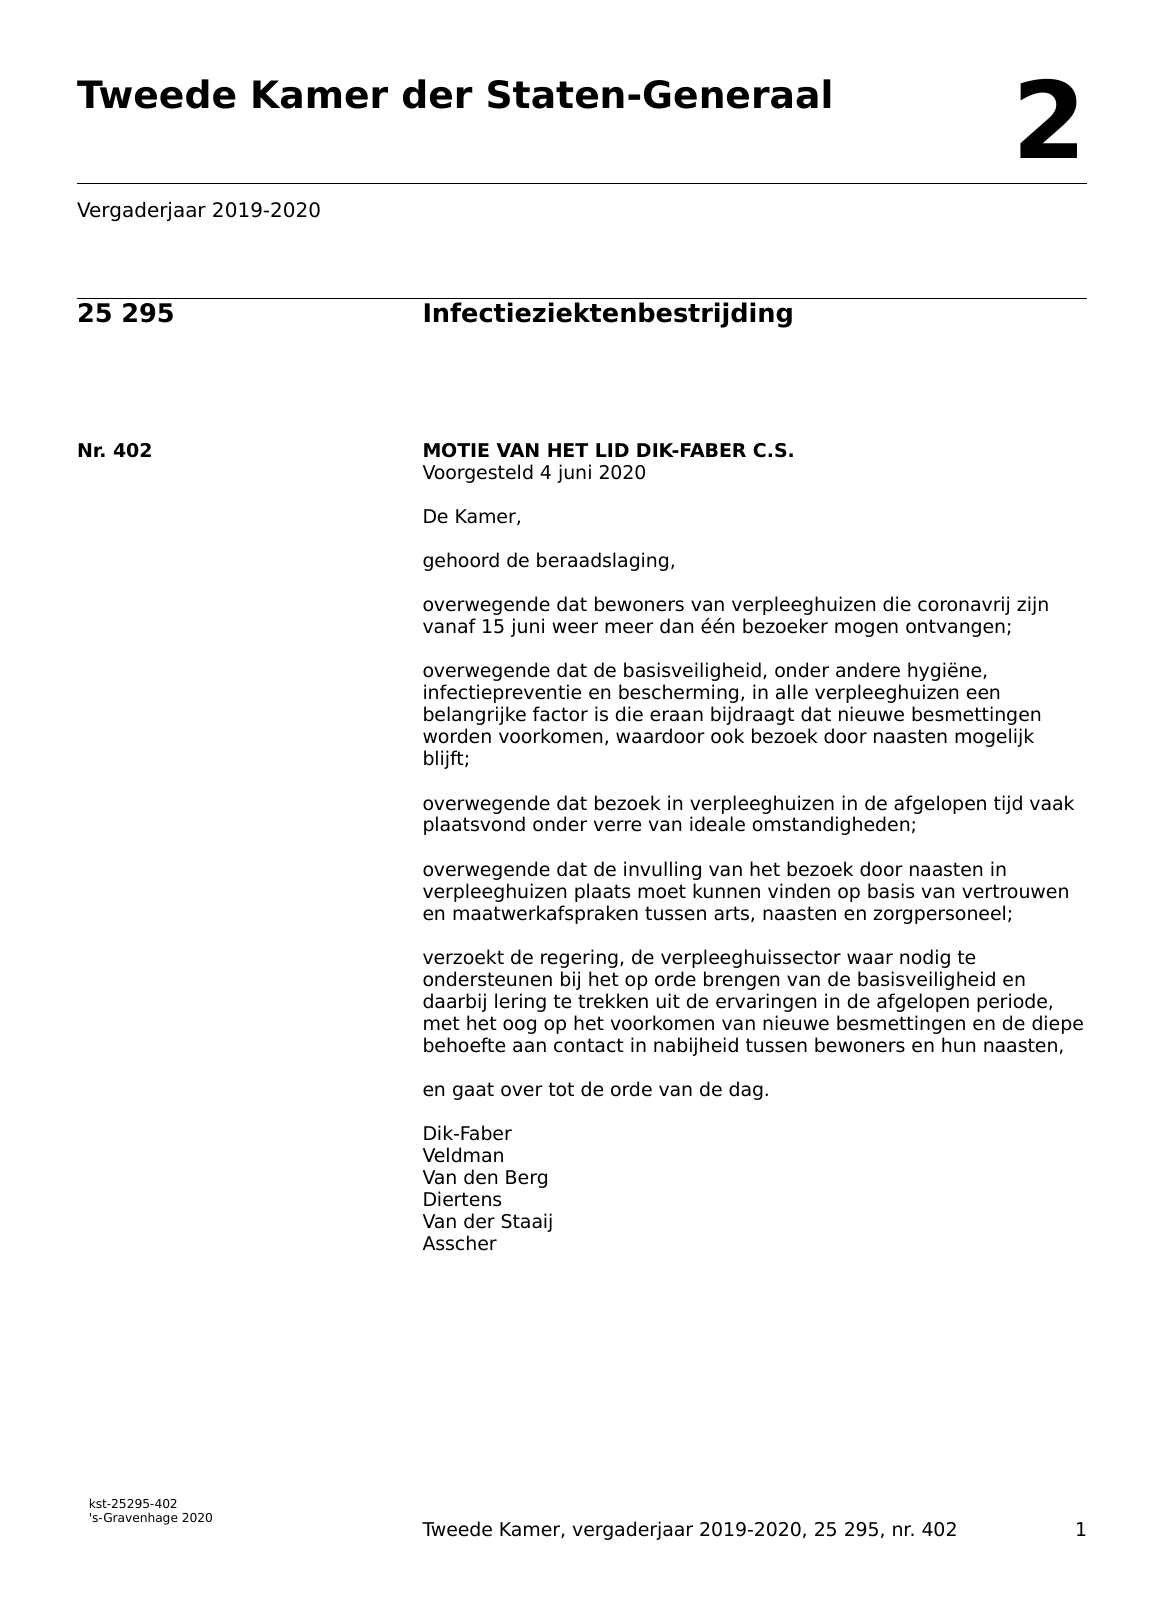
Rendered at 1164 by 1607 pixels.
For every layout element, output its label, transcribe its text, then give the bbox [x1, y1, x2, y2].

subtitle Nr. 402 MOTIE VAN HET LID DIK-FABER C.S. [77, 440, 1087, 462]
text Voorgesteld 4 juni 2020 [422, 462, 1087, 484]
text en gaat over tot de orde van de dag. [422, 1079, 1087, 1101]
text Diertens [422, 1189, 1087, 1211]
text overwegende dat de basisveiligheid, onder andere hygiëne, infectiepreventie en bescherming, in alle verpleeghuizen een belangrijke factor is die eraan bijdraagt dat nieuwe besmettingen worden voorkomen, waardoor ook bezoek door naasten mogelijk blijft; [422, 660, 1087, 770]
text 's-Gravenhage 2020 [88, 1511, 323, 1525]
text Van der Staaij [422, 1211, 1087, 1233]
text verzoekt de regering, de verpleeghuissector waar nodig te ondersteunen bij het op orde brengen van de basisveiligheid en daarbij lering te trekken uit de ervaringen in de afgelopen periode, met het oog op het voorkomen van nieuwe besmettingen en de diepe behoefte aan contact in nabijheid tussen bewoners en hun naasten, [422, 947, 1087, 1057]
table_cell Vergaderjaar 2019-2020 [77, 184, 1087, 298]
text overwegende dat bezoek in verpleeghuizen in de afgelopen tijd vaak plaatsvond onder verre van ideale omstandigheden; [422, 792, 1087, 836]
table_header 2 [886, 59, 1087, 183]
text Asscher [422, 1233, 1087, 1255]
text overwegende dat bewoners van verpleeghuizen die coronavrij zijn vanaf 15 juni weer meer dan één bezoeker mogen ontvangen; [422, 594, 1087, 638]
table_header Tweede Kamer der Staten-Generaal [77, 59, 886, 183]
text kst-25295-402 [88, 1497, 323, 1511]
subtitle 25 295 Infectieziektenbestrijding [77, 299, 1087, 329]
text De Kamer, [422, 506, 1087, 528]
text Van den Berg [422, 1167, 1087, 1189]
text Veldman [422, 1145, 1087, 1167]
text Dik-Faber [422, 1123, 1087, 1145]
text gehoord de beraadslaging, [422, 550, 1087, 572]
text overwegende dat de invulling van het bezoek door naasten in verpleeghuizen plaats moet kunnen vinden op basis van vertrouwen en maatwerkafspraken tussen arts, naasten en zorgpersoneel; [422, 858, 1087, 924]
